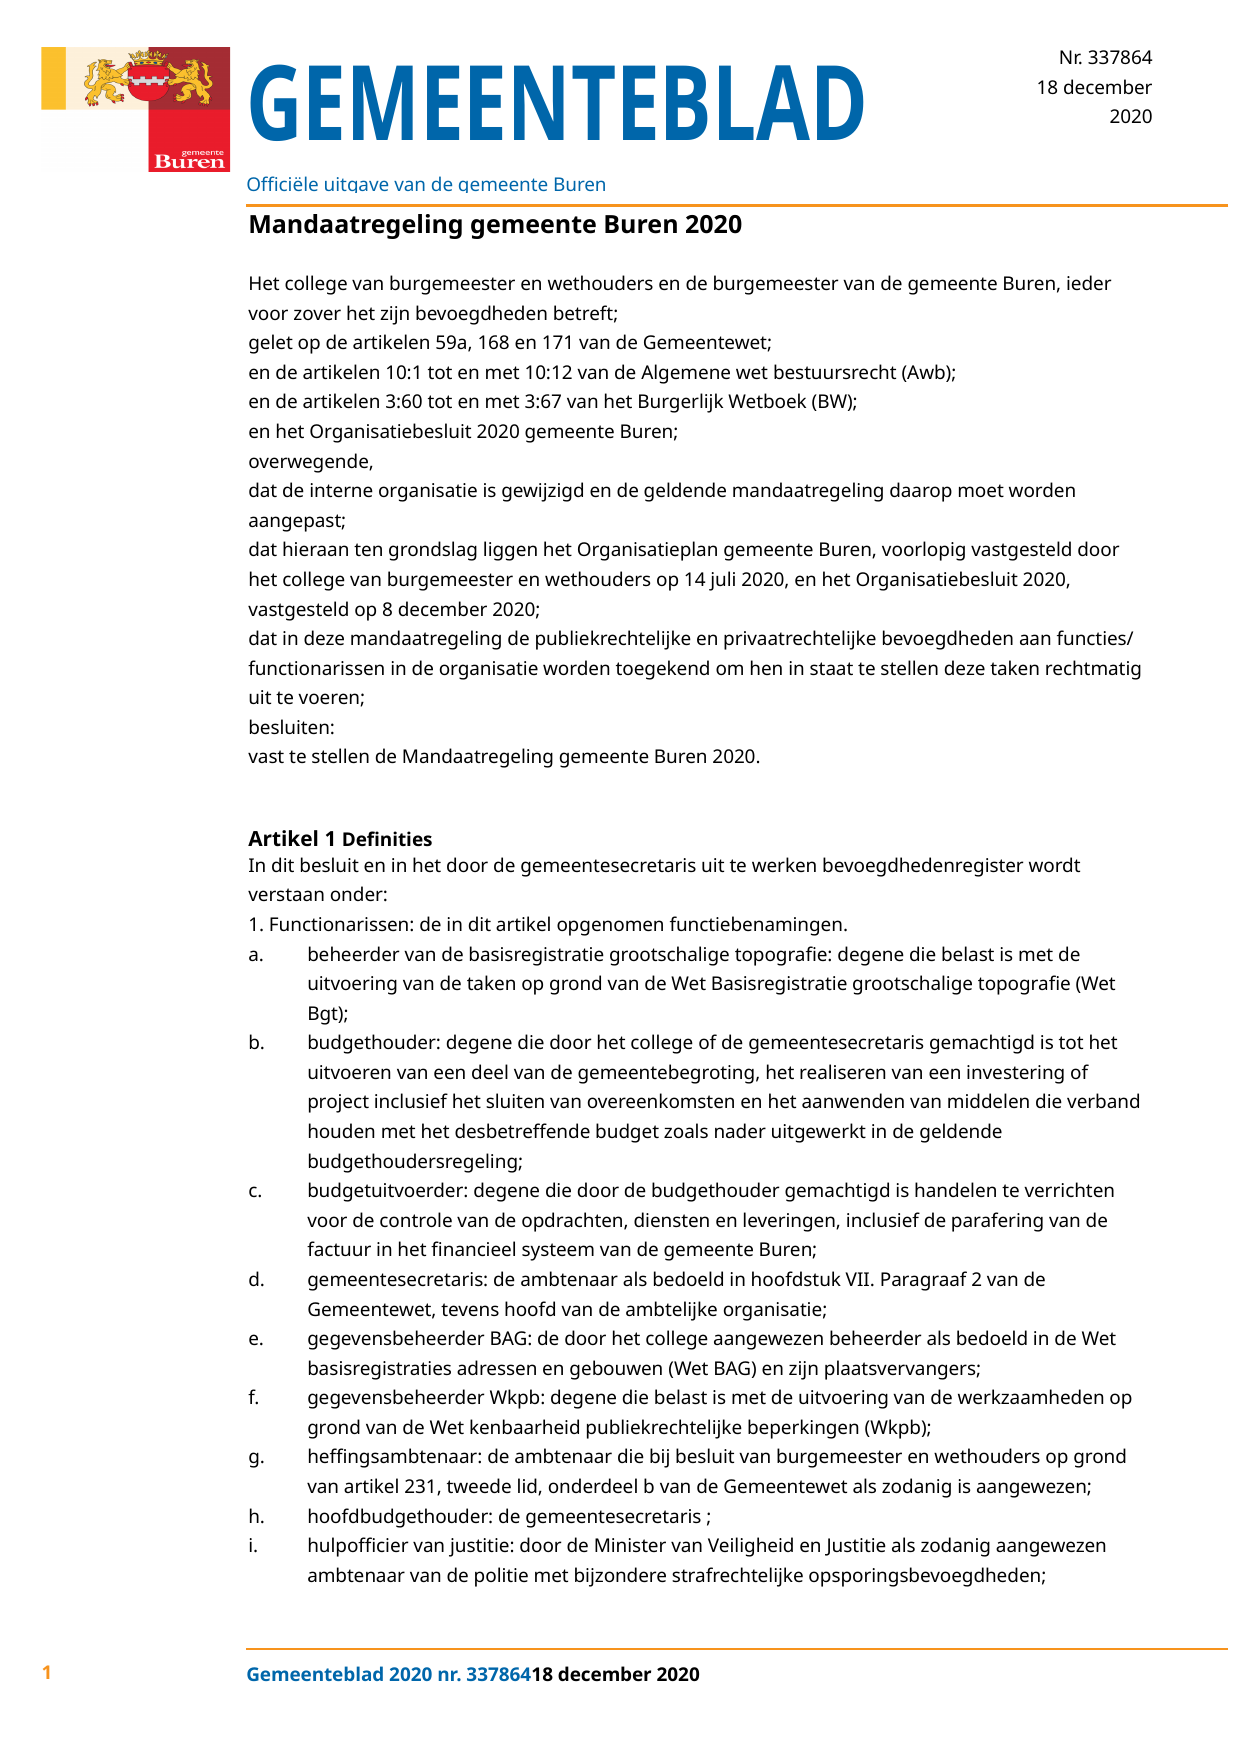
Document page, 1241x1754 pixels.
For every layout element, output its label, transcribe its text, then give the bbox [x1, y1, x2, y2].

text en de artikelen 3:60 tot en met 3:67 van het Burgerlijk Wetboek (BW); [248, 389, 1152, 414]
text dat de interne organisatie is gewijzigd en de geldende mandaatregeling daarop moet worden aangepast; [248, 477, 1152, 533]
text gelet op de artikelen 59a, 168 en 171 van de Gemeentewet; [248, 329, 1152, 355]
list hoofdbudgethouder: de gemeentesecretaris ; [248, 1503, 1152, 1529]
text 1. Functionarissen: de in dit artikel opgenomen functiebenamingen. [248, 911, 1152, 937]
list budgethouder: degene die door het college of de gemeentesecretaris gemachtigd is tot het uitvoeren van een deel van de gemeentebegroting, het realiseren van een investering of project inclusief het sluiten van overeenkomsten en het aanwenden van middelen die verband houden met het desbetreffende budget zoals nader uitgewerkt in de geldende budgethoudersregeling; [248, 1029, 1152, 1174]
text vast te stellen de Mandaatregeling gemeente Buren 2020. [248, 744, 1152, 769]
text besluiten: [248, 714, 1152, 740]
list gegevensbeheerder Wkpb: degene die belast is met de uitvoering van de werkzaamheden op grond van de Wet kenbaarheid publiekrechtelijke beperkingen (Wkpb); [248, 1384, 1152, 1440]
list beheerder van de basisregistratie grootschalige topografie: degene die belast is met de uitvoering van de taken op grond van de Wet Basisregistratie grootschalige topografie (Wet Bgt); [248, 941, 1152, 1026]
list gemeentesecretaris: de ambtenaar als bedoeld in hoofdstuk VII. Paragraaf 2 van de Gemeentewet, tevens hoofd van de ambtelijke organisatie; [248, 1266, 1152, 1322]
text dat in deze mandaatregeling de publiekrechtelijke en privaatrechtelijke bevoegdheden aan functies/ functionarissen in de organisatie worden toegekend om hen in staat te stellen deze taken rechtmatig uit te voeren; [248, 625, 1152, 710]
text Mandaatregeling gemeente Buren 2020 [248, 207, 1152, 241]
text en het Organisatiebesluit 2020 gemeente Buren; [248, 418, 1152, 444]
picture [41, 47, 231, 172]
text In dit besluit en in het door de gemeentesecretaris uit te werken bevoegdhedenregister wordt verstaan onder: [248, 852, 1152, 907]
text dat hieraan ten grondslag liggen het Organisatieplan gemeente Buren, voorlopig vastgesteld door het college van burgemeester en wethouders op 14 juli 2020, en het Organisatiebesluit 2020, vastgesteld op 8 december 2020; [248, 537, 1152, 621]
text Artikel 1 Definities [248, 824, 1152, 852]
text overwegende, [248, 448, 1152, 473]
text Het college van burgemeester en wethouders en de burgemeester van de gemeente Buren, ieder voor zover het zijn bevoegdheden betreft; [248, 270, 1152, 326]
list gegevensbeheerder BAG: de door het college aangewezen beheerder als bedoeld in de Wet basisregistraties adressen en gebouwen (Wet BAG) en zijn plaatsvervangers; [248, 1325, 1152, 1381]
list hulpofficier van justitie: door de Minister van Veiligheid en Justitie als zodanig aangewezen ambtenaar van de politie met bijzondere strafrechtelijke opsporingsbevoegdheden; [248, 1532, 1152, 1588]
text en de artikelen 10:1 tot en met 10:12 van de Algemene wet bestuursrecht (Awb); [248, 359, 1152, 385]
list budgetuitvoerder: degene die door de budgethouder gemachtigd is handelen te verrichten voor de controle van de opdrachten, diensten en leveringen, inclusief de parafering van de factuur in het financieel systeem van de gemeente Buren; [248, 1177, 1152, 1262]
list heffingsambtenaar: de ambtenaar die bij besluit van burgemeester en wethouders op grond van artikel 231, tweede lid, onderdeel b van de Gemeentewet als zodanig is aangewezen; [248, 1444, 1152, 1499]
